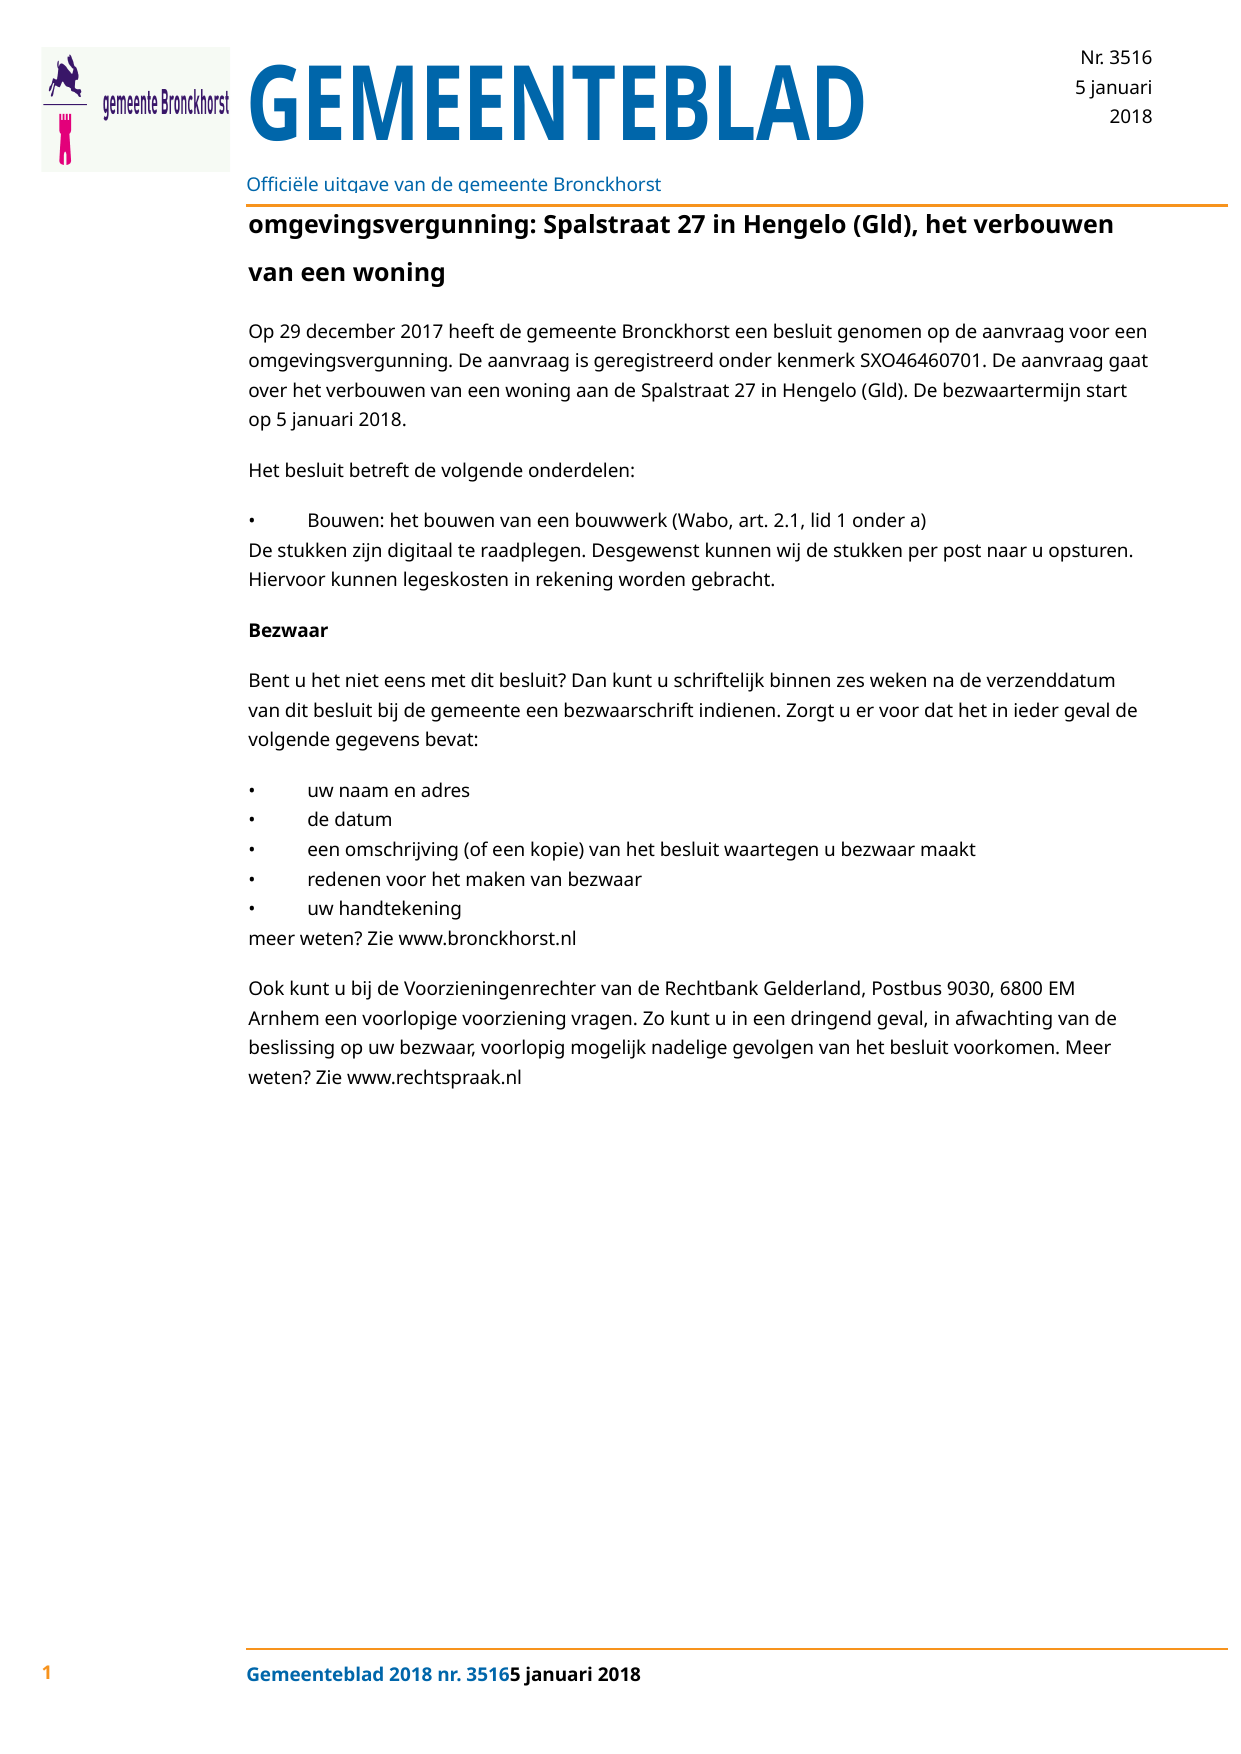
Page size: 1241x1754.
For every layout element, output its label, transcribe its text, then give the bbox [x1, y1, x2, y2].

text Het besluit betreft de volgende onderdelen: [248, 457, 1152, 483]
text Ook kunt u bij de Voorzieningenrechter van de Rechtbank Gelderland, Postbus 9030, 6800 EM Arnhem een voorlopige voorziening vragen. Zo kunt u in een dringend geval, in afwachting van de beslissing op uw bezwaar, voorlopig mogelijk nadelige gevolgen van het besluit voorkomen. Meer weten? Zie www.rechtspraak.nl [248, 975, 1152, 1090]
text omgevingsvergunning: Spalstraat 27 in Hengelo (Gld), het verbouwen van een woning [248, 207, 1152, 288]
text De stukken zijn digitaal te raadplegen. Desgewenst kunnen wij de stukken per post naar u opsturen. Hiervoor kunnen legeskosten in rekening worden gebracht. [248, 537, 1152, 592]
list Bouwen: het bouwen van een bouwwerk (Wabo, art. 2.1, lid 1 onder a) [248, 507, 1152, 533]
text Bent u het niet eens met dit besluit? Dan kunt u schriftelijk binnen zes weken na de verzenddatum van dit besluit bij de gemeente een bezwaarschrift indienen. Zorgt u er voor dat het in ieder geval de volgende gegevens bevat: [248, 667, 1152, 752]
picture [41, 47, 231, 172]
text meer weten? Zie www.bronckhorst.nl [248, 925, 1152, 951]
text Bezwaar [248, 617, 1152, 643]
list redenen voor het maken van bezwaar [248, 866, 1152, 892]
text Op 29 december 2017 heeft de gemeente Bronckhorst een besluit genomen op de aanvraag voor een omgevingsvergunning. De aanvraag is geregistreerd onder kenmerk SXO46460701. De aanvraag gaat over het verbouwen van een woning aan de Spalstraat 27 in Hengelo (Gld). De bezwaartermijn start op 5 januari 2018. [248, 318, 1152, 432]
list de datum [248, 807, 1152, 832]
list een omschrijving (of een kopie) van het besluit waartegen u bezwaar maakt [248, 836, 1152, 862]
list uw handtekening [248, 895, 1152, 921]
list uw naam en adres [248, 777, 1152, 803]
